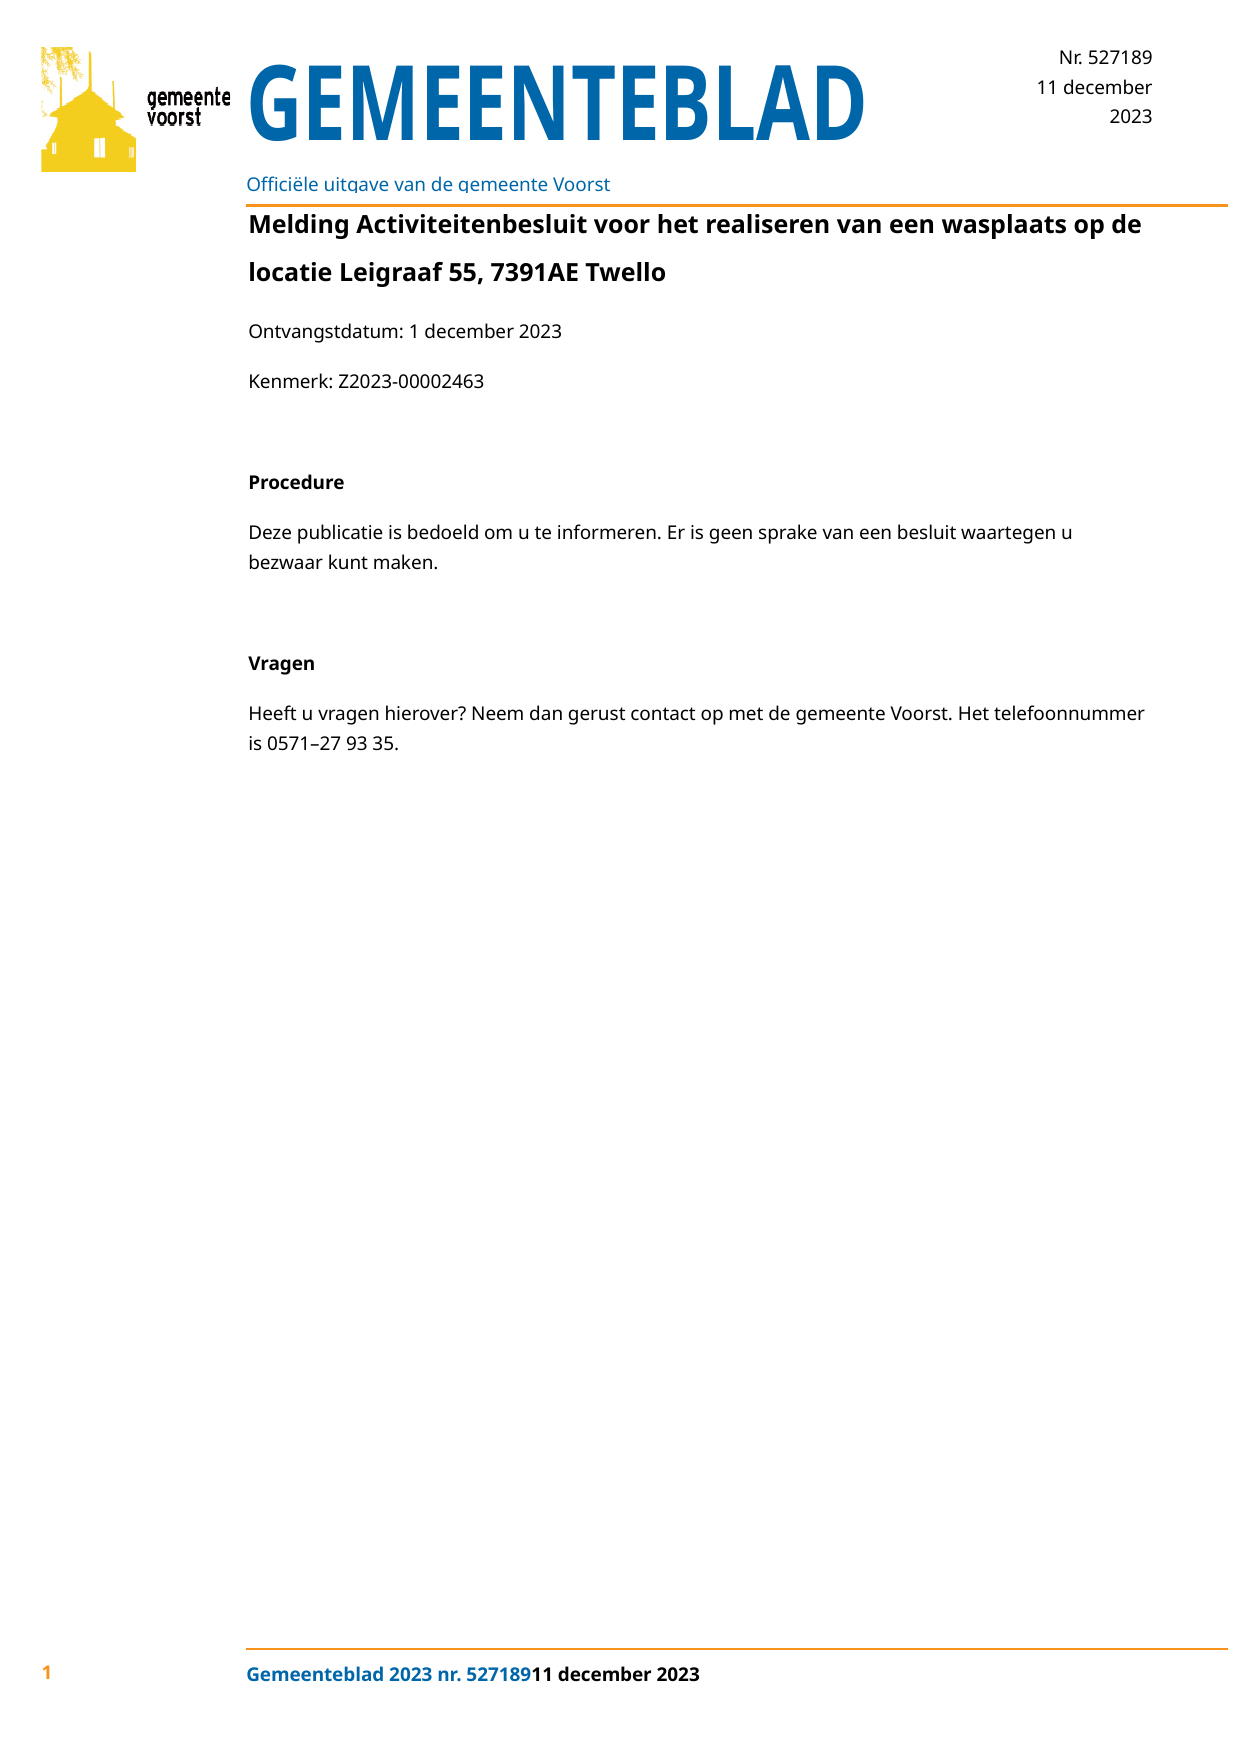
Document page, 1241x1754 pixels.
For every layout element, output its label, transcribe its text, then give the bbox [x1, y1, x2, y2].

text Deze publicatie is bedoeld om u te informeren. Er is geen sprake van een besluit waartegen u bezwaar kunt maken. [248, 519, 1152, 575]
text Melding Activiteitenbesluit voor het realiseren van een wasplaats op de locatie Leigraaf 55, 7391AE Twello [248, 207, 1152, 288]
text Procedure [248, 469, 1152, 495]
text Ontvangstdatum: 1 december 2023 [248, 318, 1152, 344]
picture [41, 47, 231, 172]
text Vragen [248, 650, 1152, 676]
text Heeft u vragen hierover? Neem dan gerust contact op met de gemeente Voorst. Het telefoonnummer is 0571–27 93 35. [248, 700, 1152, 756]
text Kenmerk: Z2023-00002463 [248, 368, 1152, 394]
